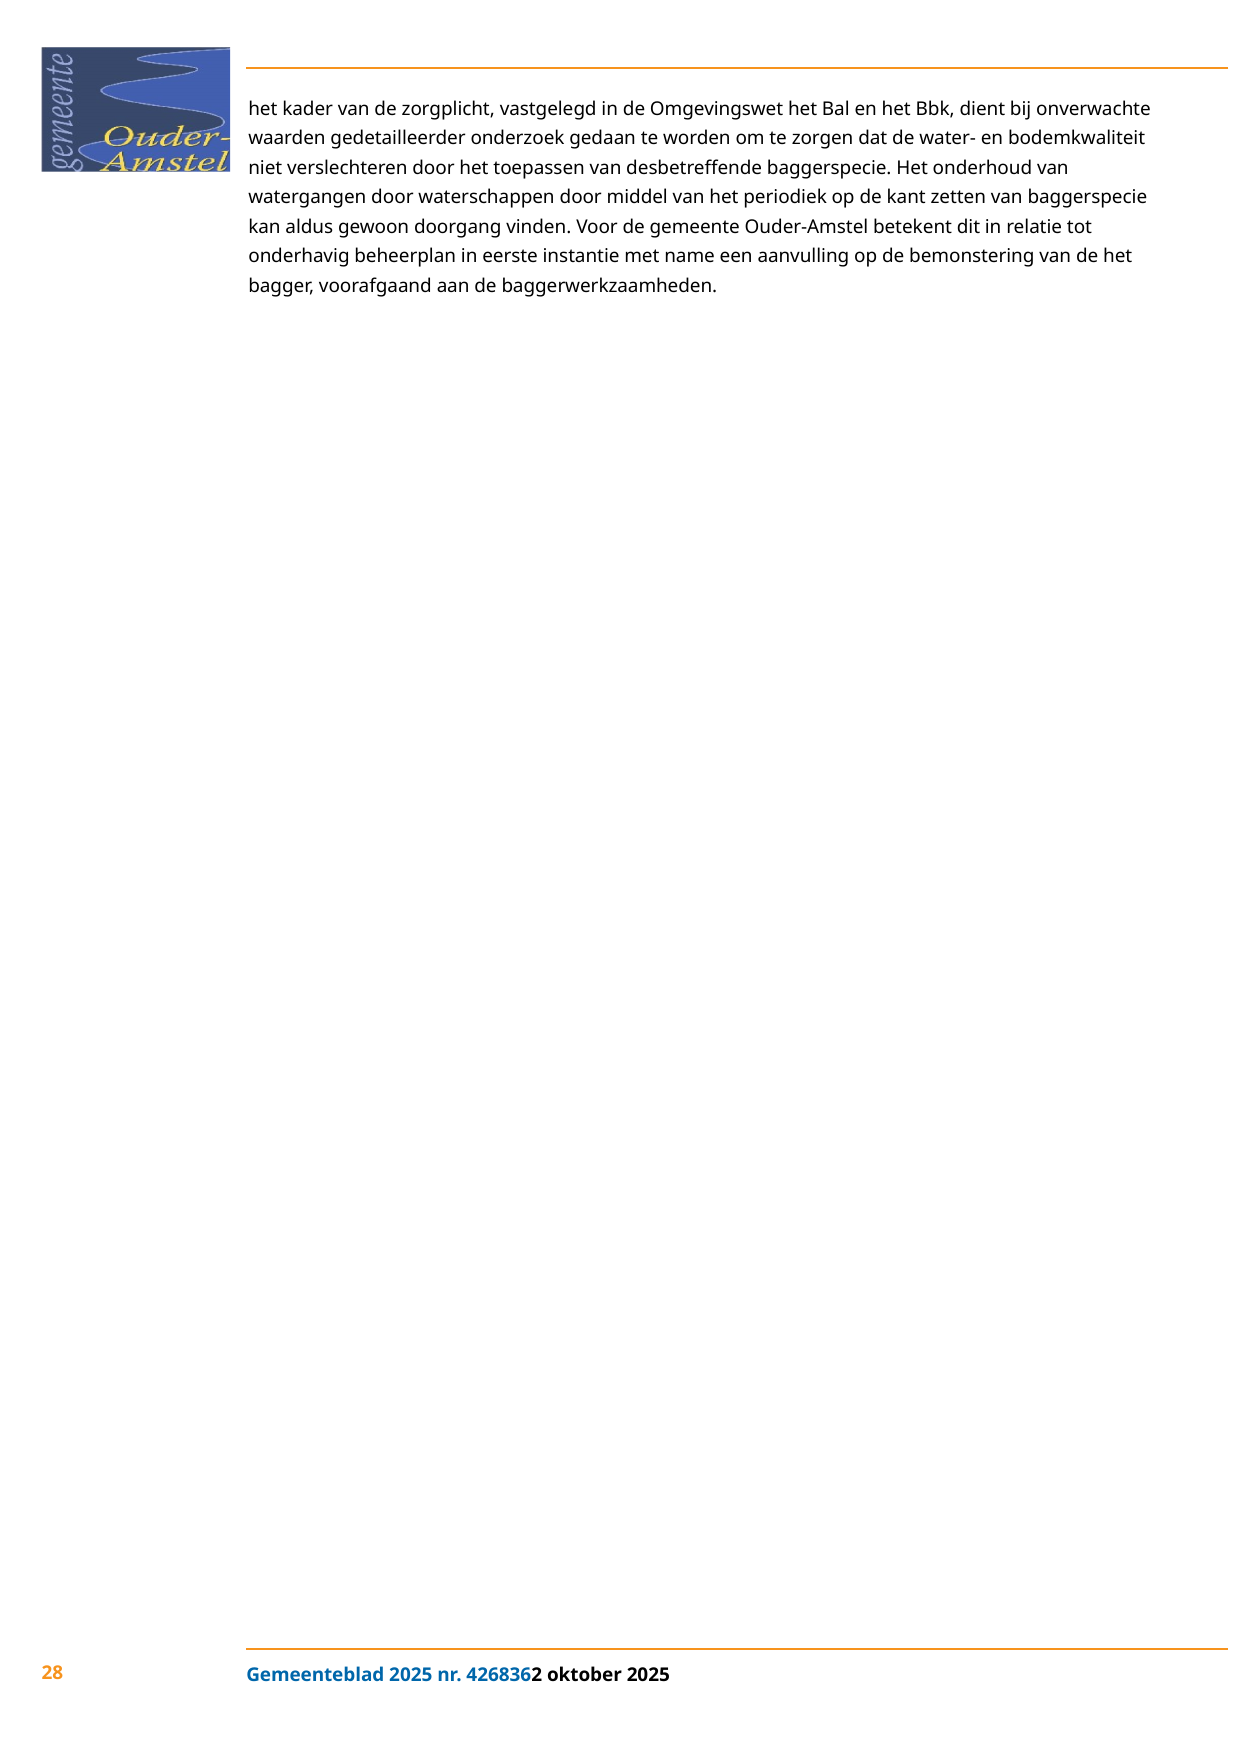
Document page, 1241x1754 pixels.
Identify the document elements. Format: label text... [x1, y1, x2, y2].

text het kader van de zorgplicht, vastgelegd in de Omgevingswet het Bal en het Bbk, dient bij onverwachte waarden gedetailleerder onderzoek gedaan te worden om te zorgen dat de water- en bodemkwaliteit niet verslechteren door het toepassen van desbetreffende baggerspecie. Het onderhoud van watergangen door waterschappen door middel van het periodiek op de kant zetten van baggerspecie kan aldus gewoon doorgang vinden. Voor de gemeente Ouder-Amstel betekent dit in relatie tot onderhavig beheerplan in eerste instantie met name een aanvulling op de bemonstering van de het bagger, voorafgaand aan de baggerwerkzaamheden. [248, 95, 1152, 298]
picture [41, 47, 231, 172]
